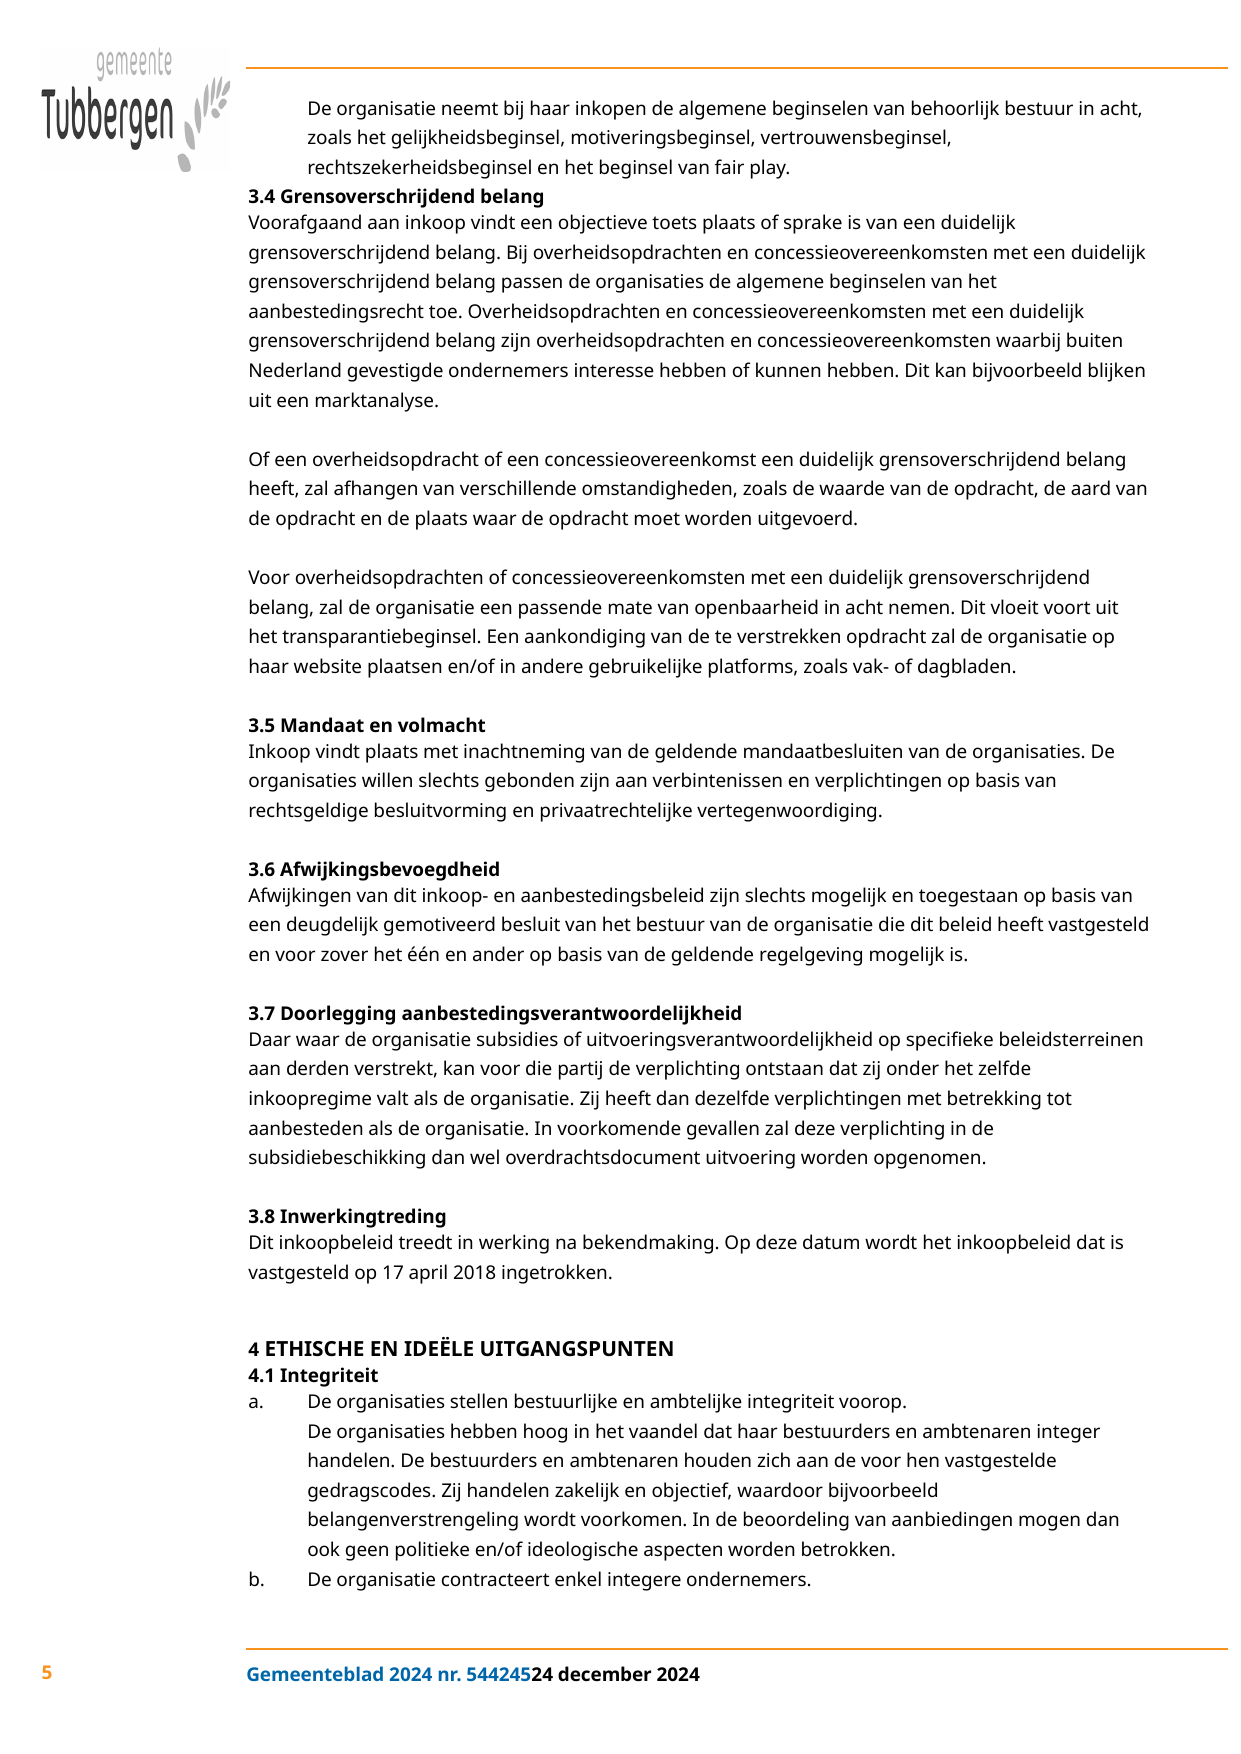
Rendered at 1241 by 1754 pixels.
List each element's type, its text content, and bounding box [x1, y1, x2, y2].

list De organisatie neemt bij haar inkopen de algemene beginselen van behoorlijk bestuur in acht, zoals het gelijkheidsbeginsel, motiveringsbeginsel, vertrouwensbeginsel, rechtszekerheidsbeginsel en het beginsel van fair play. [248, 95, 1152, 180]
text 4 ETHISCHE EN IDEËLE UITGANGSPUNTEN [248, 1334, 1152, 1362]
text Voor overheidsopdrachten of concessieovereenkomsten met een duidelijk grensoverschrijdend belang, zal de organisatie een passende mate van openbaarheid in acht nemen. Dit vloeit voort uit het transparantiebeginsel. Een aankondiging van de te verstrekken opdracht zal de organisatie op haar website plaatsen en/of in andere gebruikelijke platforms, zoals vak- of dagbladen. [248, 564, 1152, 679]
text 3.4 Grensoverschrijdend belang [248, 183, 1152, 209]
text 3.5 Mandaat en volmacht [248, 712, 1152, 738]
text Afwijkingen van dit inkoop- en aanbestedingsbeleid zijn slechts mogelijk en toegestaan op basis van een deugdelijk gemotiveerd besluit van het bestuur van de organisatie die dit beleid heeft vastgesteld en voor zover het één en ander op basis van de geldende regelgeving mogelijk is. [248, 882, 1152, 967]
list De organisaties hebben hoog in het vaandel dat haar bestuurders en ambtenaren integer handelen. De bestuurders en ambtenaren houden zich aan de voor hen vastgestelde gedragscodes. Zij handelen zakelijk en objectief, waardoor bijvoorbeeld belangenverstrengeling wordt voorkomen. In de beoordeling van aanbiedingen mogen dan ook geen politieke en/of ideologische aspecten worden betrokken. [248, 1418, 1152, 1562]
text 3.6 Afwijkingsbevoegdheid [248, 856, 1152, 882]
text Daar waar de organisatie subsidies of uitvoeringsverantwoordelijkheid op specifieke beleidsterreinen aan derden verstrekt, kan voor die partij de verplichting ontstaan dat zij onder het zelfde inkoopregime valt als de organisatie. Zij heeft dan dezelfde verplichtingen met betrekking tot aanbesteden als de organisatie. In voorkomende gevallen zal deze verplichting in de subsidiebeschikking dan wel overdrachtsdocument uitvoering worden opgenomen. [248, 1026, 1152, 1170]
picture [41, 47, 231, 172]
text 3.8 Inwerkingtreding [248, 1203, 1152, 1229]
text 3.7 Doorlegging aanbestedingsverantwoordelijkheid [248, 1000, 1152, 1026]
text 4.1 Integriteit [248, 1362, 1152, 1388]
text Inkoop vindt plaats met inachtneming van de geldende mandaatbesluiten van de organisaties. De organisaties willen slechts gebonden zijn aan verbintenissen en verplichtingen op basis van rechtsgeldige besluitvorming en privaatrechtelijke vertegenwoordiging. [248, 738, 1152, 823]
list De organisaties stellen bestuurlijke en ambtelijke integriteit voorop. [248, 1388, 1152, 1414]
list De organisatie contracteert enkel integere ondernemers. [248, 1566, 1152, 1591]
text Voorafgaand aan inkoop vindt een objectieve toets plaats of sprake is van een duidelijk grensoverschrijdend belang. Bij overheidsopdrachten en concessieovereenkomsten met een duidelijk grensoverschrijdend belang passen de organisaties de algemene beginselen van het aanbestedingsrecht toe. Overheidsopdrachten en concessieovereenkomsten met een duidelijk grensoverschrijdend belang zijn overheidsopdrachten en concessieovereenkomsten waarbij buiten Nederland gevestigde ondernemers interesse hebben of kunnen hebben. Dit kan bijvoorbeeld blijken uit een marktanalyse. [248, 209, 1152, 412]
text Of een overheidsopdracht of een concessieovereenkomst een duidelijk grensoverschrijdend belang heeft, zal afhangen van verschillende omstandigheden, zoals de waarde van de opdracht, de aard van de opdracht en de plaats waar de opdracht moet worden uitgevoerd. [248, 446, 1152, 531]
text Dit inkoopbeleid treedt in werking na bekendmaking. Op deze datum wordt het inkoopbeleid dat is vastgesteld op 17 april 2018 ingetrokken. [248, 1229, 1152, 1284]
